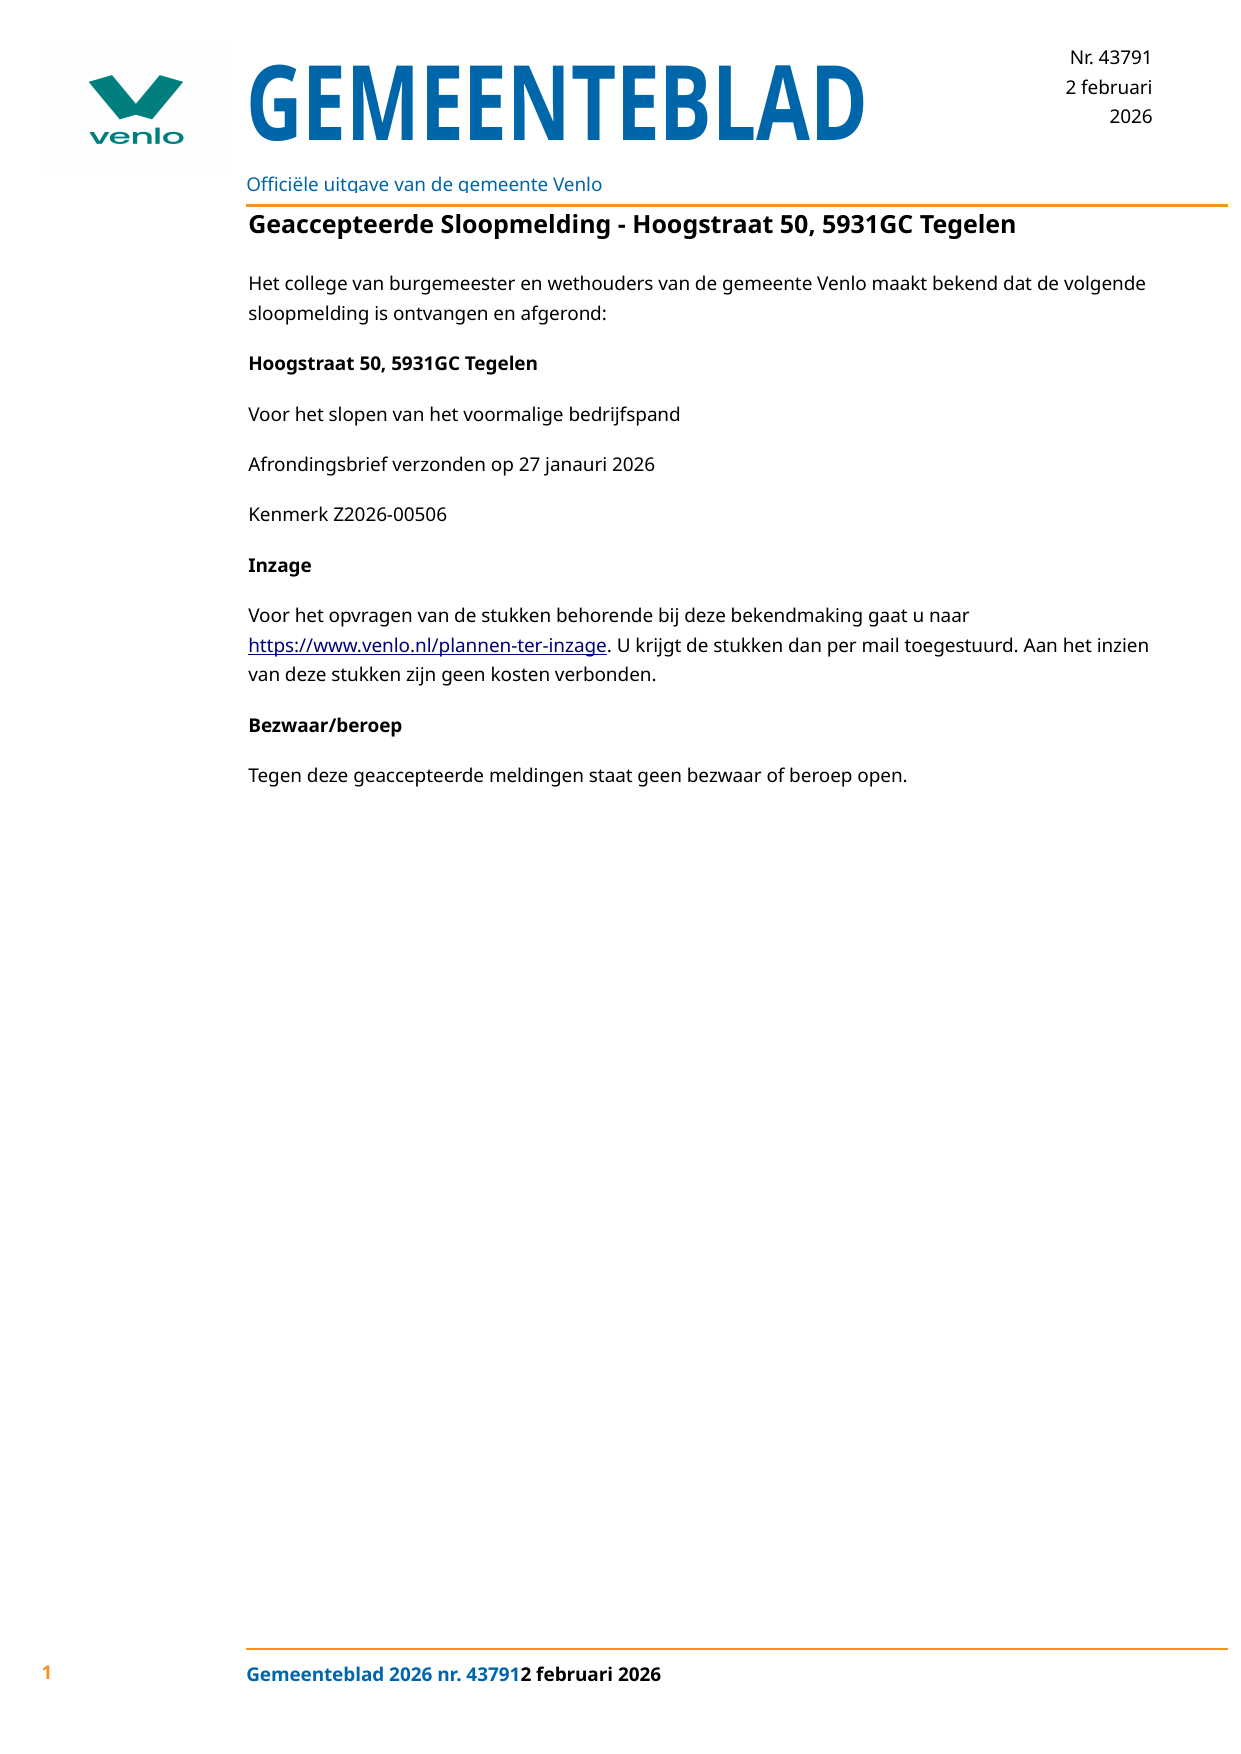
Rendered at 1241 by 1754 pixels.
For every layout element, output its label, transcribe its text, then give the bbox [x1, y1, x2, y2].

text Kenmerk Z2026-00506 [248, 502, 1152, 527]
picture [41, 47, 231, 172]
text Voor het slopen van het voormalige bedrijfspand [248, 401, 1152, 426]
text Geaccepteerde Sloopmelding - Hoogstraat 50, 5931GC Tegelen [248, 207, 1152, 241]
text Voor het opvragen van de stukken behorende bij deze bekendmaking gaat u naar https://www.venlo.nl/plannen-ter-inzage. U krijgt de stukken dan per mail toegestuurd. Aan het inzien van deze stukken zijn geen kosten verbonden. [248, 602, 1152, 687]
text Bezwaar/beroep [248, 712, 1152, 738]
text Inzage [248, 552, 1152, 578]
text Afrondingsbrief verzonden op 27 janauri 2026 [248, 451, 1152, 477]
text Tegen deze geaccepteerde meldingen staat geen bezwaar of beroep open. [248, 762, 1152, 788]
text Hoogstraat 50, 5931GC Tegelen [248, 350, 1152, 376]
text Het college van burgemeester en wethouders van de gemeente Venlo maakt bekend dat de volgende sloopmelding is ontvangen en afgerond: [248, 270, 1152, 326]
